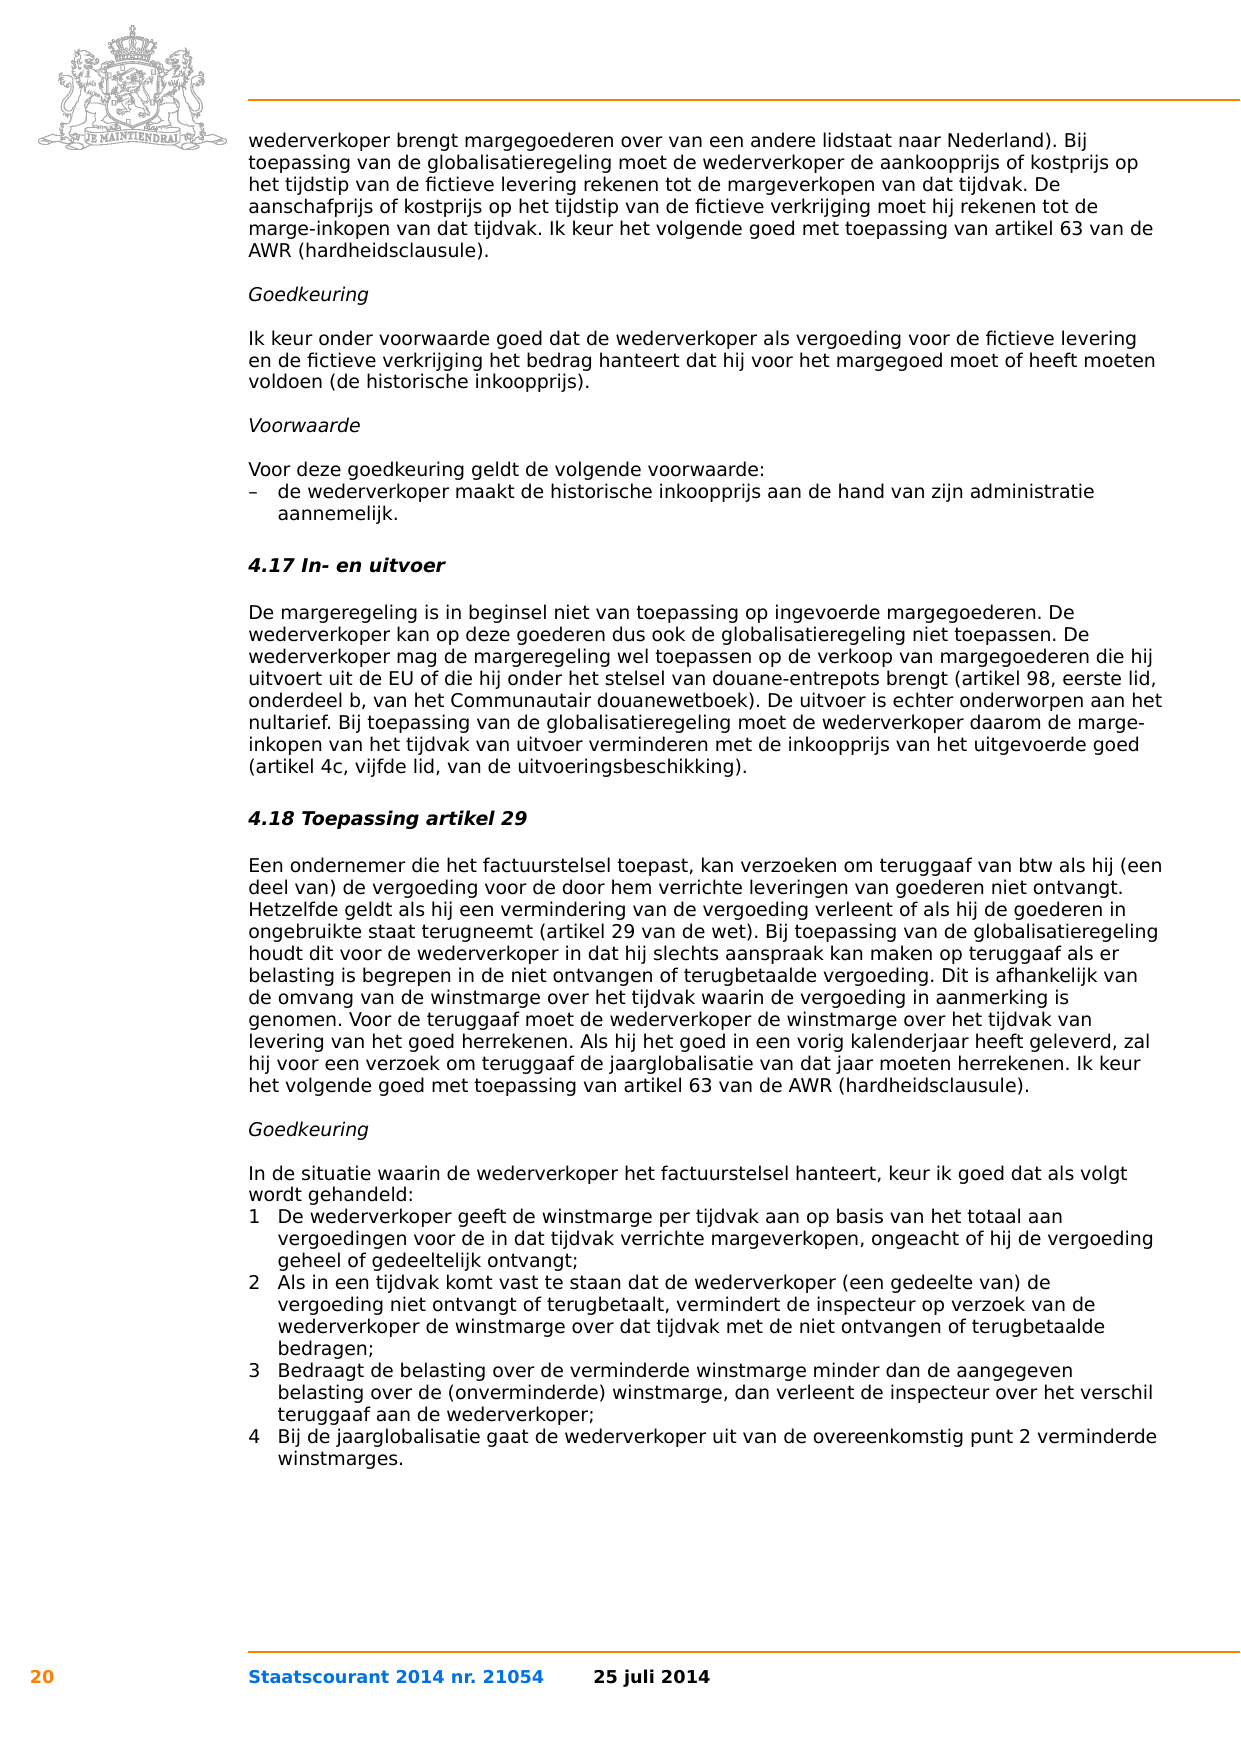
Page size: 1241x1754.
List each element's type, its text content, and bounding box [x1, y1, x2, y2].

text Ik keur onder voorwaarde goed dat de wederverkoper als vergoeding voor de fictieve levering en de fictieve verkrijging het bedrag hanteert dat hij voor het margegoed moet of heeft moeten voldoen (de historische inkoopprijs). [248, 327, 1163, 393]
subtitle 4.17 In- en uitvoer [248, 555, 1163, 577]
text In de situatie waarin de wederverkoper het factuurstelsel hanteert, keur ik goed dat als volgt wordt gehandeld: [248, 1162, 1163, 1206]
subtitle Goedkeuring [248, 284, 1163, 306]
text 2 Als in een tijdvak komt vast te staan dat de wederverkoper (een gedeelte van) de vergoeding niet ontvangt of terugbetaalt, vermindert de inspecteur op verzoek van de wederverkoper de winstmarge over dat tijdvak met de niet ontvangen of terugbetaalde bedragen; [248, 1272, 1163, 1360]
subtitle 4.18 Toepassing artikel 29 [248, 808, 1163, 830]
subtitle Voorwaarde [248, 415, 1163, 437]
text 1 De wederverkoper geeft de winstmarge per tijdvak aan op basis van het totaal aan vergoedingen voor de in dat tijdvak verrichte margeverkopen, ongeacht of hij de vergoeding geheel of gedeeltelijk ontvangt; [248, 1206, 1163, 1272]
text De margeregeling is in beginsel niet van toepassing op ingevoerde margegoederen. De wederverkoper kan op deze goederen dus ook de globalisatieregeling niet toepassen. De wederverkoper mag de margeregeling wel toepassen op de verkoop van margegoederen die hij uitvoert uit de EU of die hij onder het stelsel van douane-entrepots brengt (artikel 98, eerste lid, onderdeel b, van het Communautair douanewetboek). De uitvoer is echter onderworpen aan het nultarief. Bij toepassing van de globalisatieregeling moet de wederverkoper daarom de marge-inkopen van het tijdvak van uitvoer verminderen met de inkoopprijs van het uitgevoerde goed (artikel 4c, vijfde lid, van de uitvoeringsbeschikking). [248, 602, 1163, 778]
text 3 Bedraagt de belasting over de verminderde winstmarge minder dan de aangegeven belasting over de (onverminderde) winstmarge, dan verleent de inspecteur over het verschil teruggaaf aan de wederverkoper; [248, 1360, 1163, 1426]
text Voor deze goedkeuring geldt de volgende voorwaarde: [248, 459, 1163, 481]
subtitle Goedkeuring [248, 1118, 1163, 1141]
text 4 Bij de jaarglobalisatie gaat de wederverkoper uit van de overeenkomstig punt 2 verminderde winstmarges. [248, 1426, 1163, 1470]
text wederverkoper brengt margegoederen over van een andere lidstaat naar Nederland). Bij toepassing van de globalisatieregeling moet de wederverkoper de aankoopprijs of kostprijs op het tijdstip van de fictieve levering rekenen tot de margeverkopen van dat tijdvak. De aanschafprijs of kostprijs op het tijdstip van de fictieve verkrijging moet hij rekenen tot de marge-inkopen van dat tijdvak. Ik keur het volgende goed met toepassing van artikel 63 van de AWR (hardheidsclausule). [248, 130, 1163, 262]
text Een ondernemer die het factuurstelsel toepast, kan verzoeken om teruggaaf van btw als hij (een deel van) de vergoeding voor de door hem verrichte leveringen van goederen niet ontvangt. Hetzelfde geldt als hij een vermindering van de vergoeding verleent of als hij de goederen in ongebruikte staat terugneemt (artikel 29 van de wet). Bij toepassing van de globalisatieregeling houdt dit voor de wederverkoper in dat hij slechts aanspraak kan maken op teruggaaf als er belasting is begrepen in de niet ontvangen of terugbetaalde vergoeding. Dit is afhankelijk van de omvang van de winstmarge over het tijdvak waarin de vergoeding in aanmerking is genomen. Voor de teruggaaf moet de wederverkoper de winstmarge over het tijdvak van levering van het goed herrekenen. Als hij het goed in een vorig kalenderjaar heeft geleverd, zal hij voor een verzoek om teruggaaf de jaarglobalisatie van dat jaar moeten herrekenen. Ik keur het volgende goed met toepassing van artikel 63 van de AWR (hardheidsclausule). [248, 855, 1163, 1097]
text – de wederverkoper maakt de historische inkoopprijs aan de hand van zijn administratie aannemelijk. [248, 481, 1163, 525]
picture [38, 25, 227, 150]
